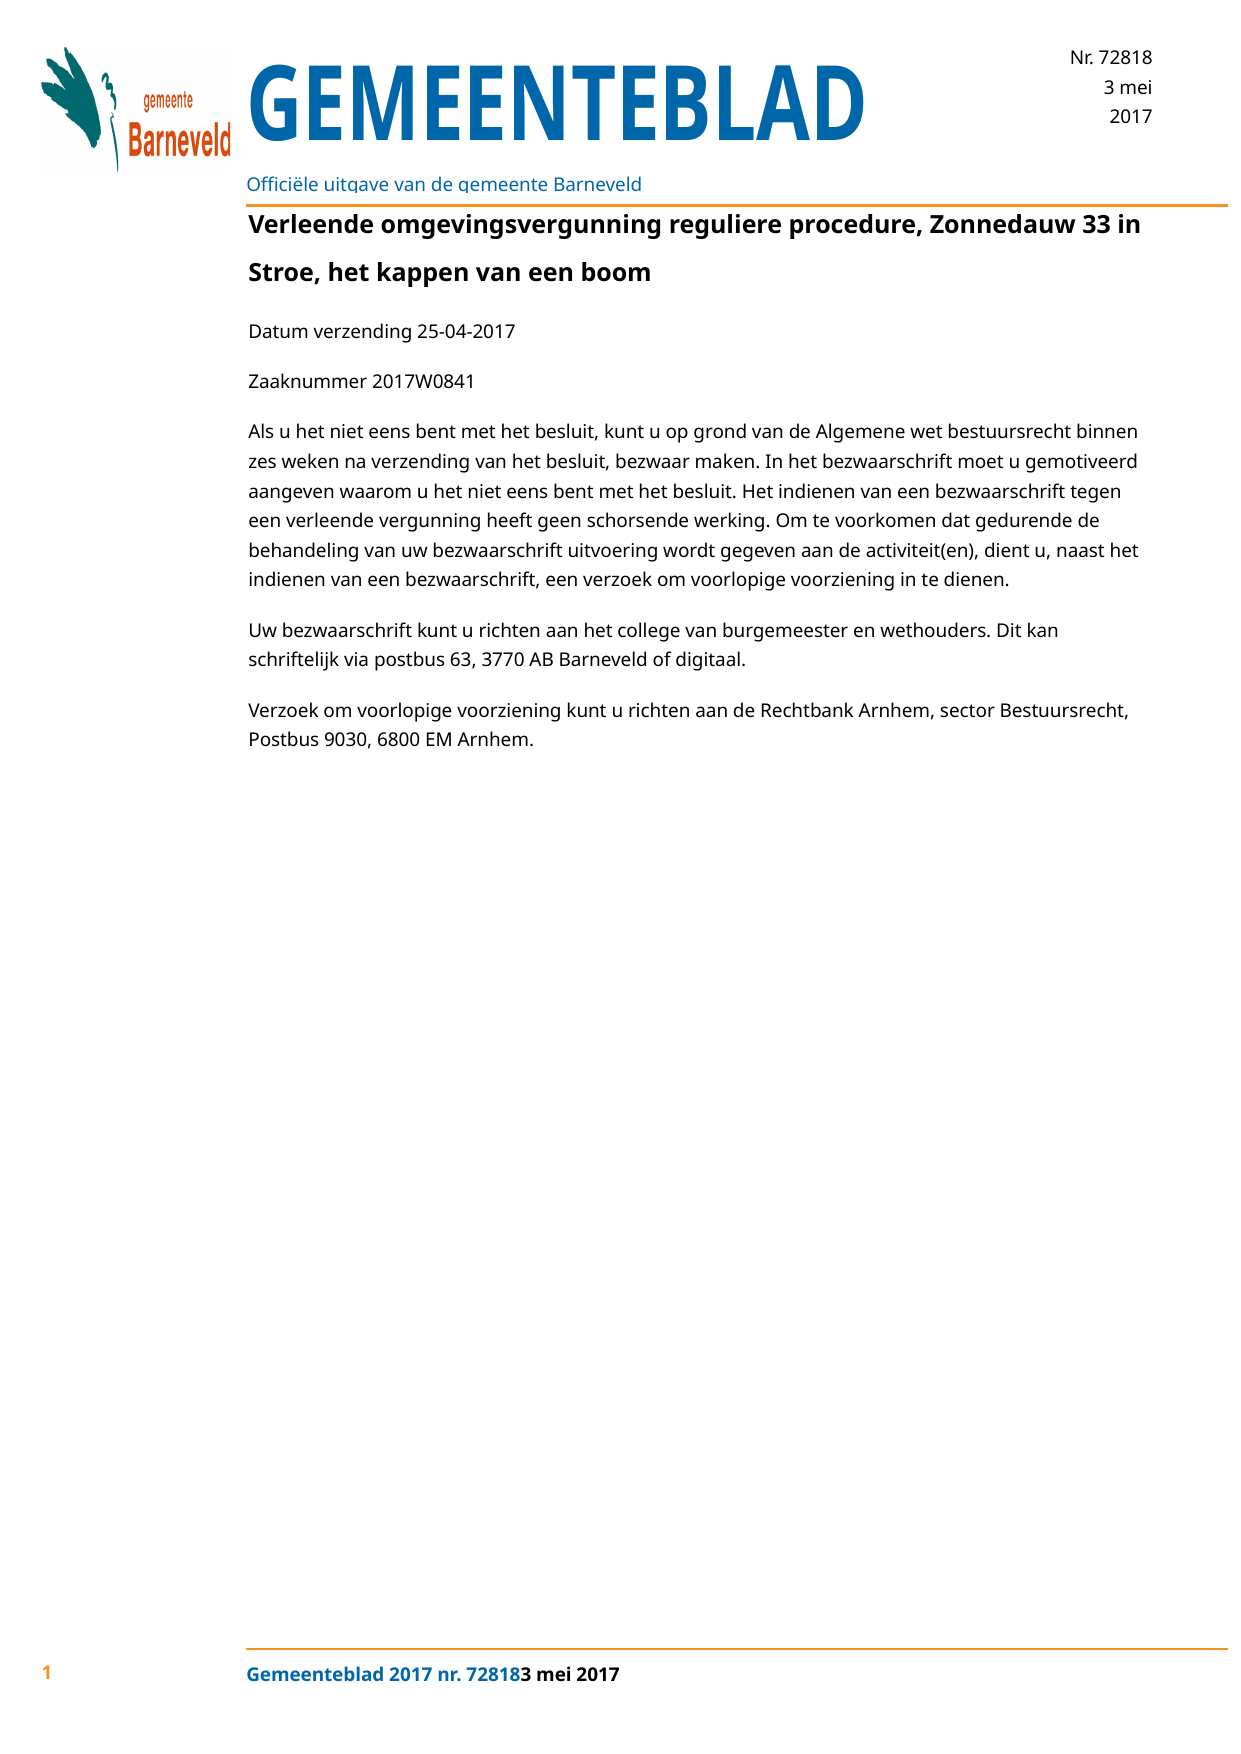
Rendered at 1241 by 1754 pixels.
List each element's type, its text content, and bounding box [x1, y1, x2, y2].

text Als u het niet eens bent met het besluit, kunt u op grond van de Algemene wet bestuursrecht binnen zes weken na verzending van het besluit, bezwaar maken. In het bezwaarschrift moet u gemotiveerd aangeven waarom u het niet eens bent met het besluit. Het indienen van een bezwaarschrift tegen een verleende vergunning heeft geen schorsende werking. Om te voorkomen dat gedurende de behandeling van uw bezwaarschrift uitvoering wordt gegeven aan de activiteit(en), dient u, naast het indienen van een bezwaarschrift, een verzoek om voorlopige voorziening in te dienen. [248, 419, 1152, 592]
text Zaaknummer 2017W0841 [248, 368, 1152, 394]
text Datum verzending 25-04-2017 [248, 318, 1152, 344]
text Uw bezwaarschrift kunt u richten aan het college van burgemeester en wethouders. Dit kan schriftelijk via postbus 63, 3770 AB Barneveld of digitaal. [248, 617, 1152, 672]
picture [41, 47, 231, 172]
text Verzoek om voorlopige voorziening kunt u richten aan de Rechtbank Arnhem, sector Bestuursrecht, Postbus 9030, 6800 EM Arnhem. [248, 697, 1152, 752]
text Verleende omgevingsvergunning reguliere procedure, Zonnedauw 33 in Stroe, het kappen van een boom [248, 207, 1152, 288]
